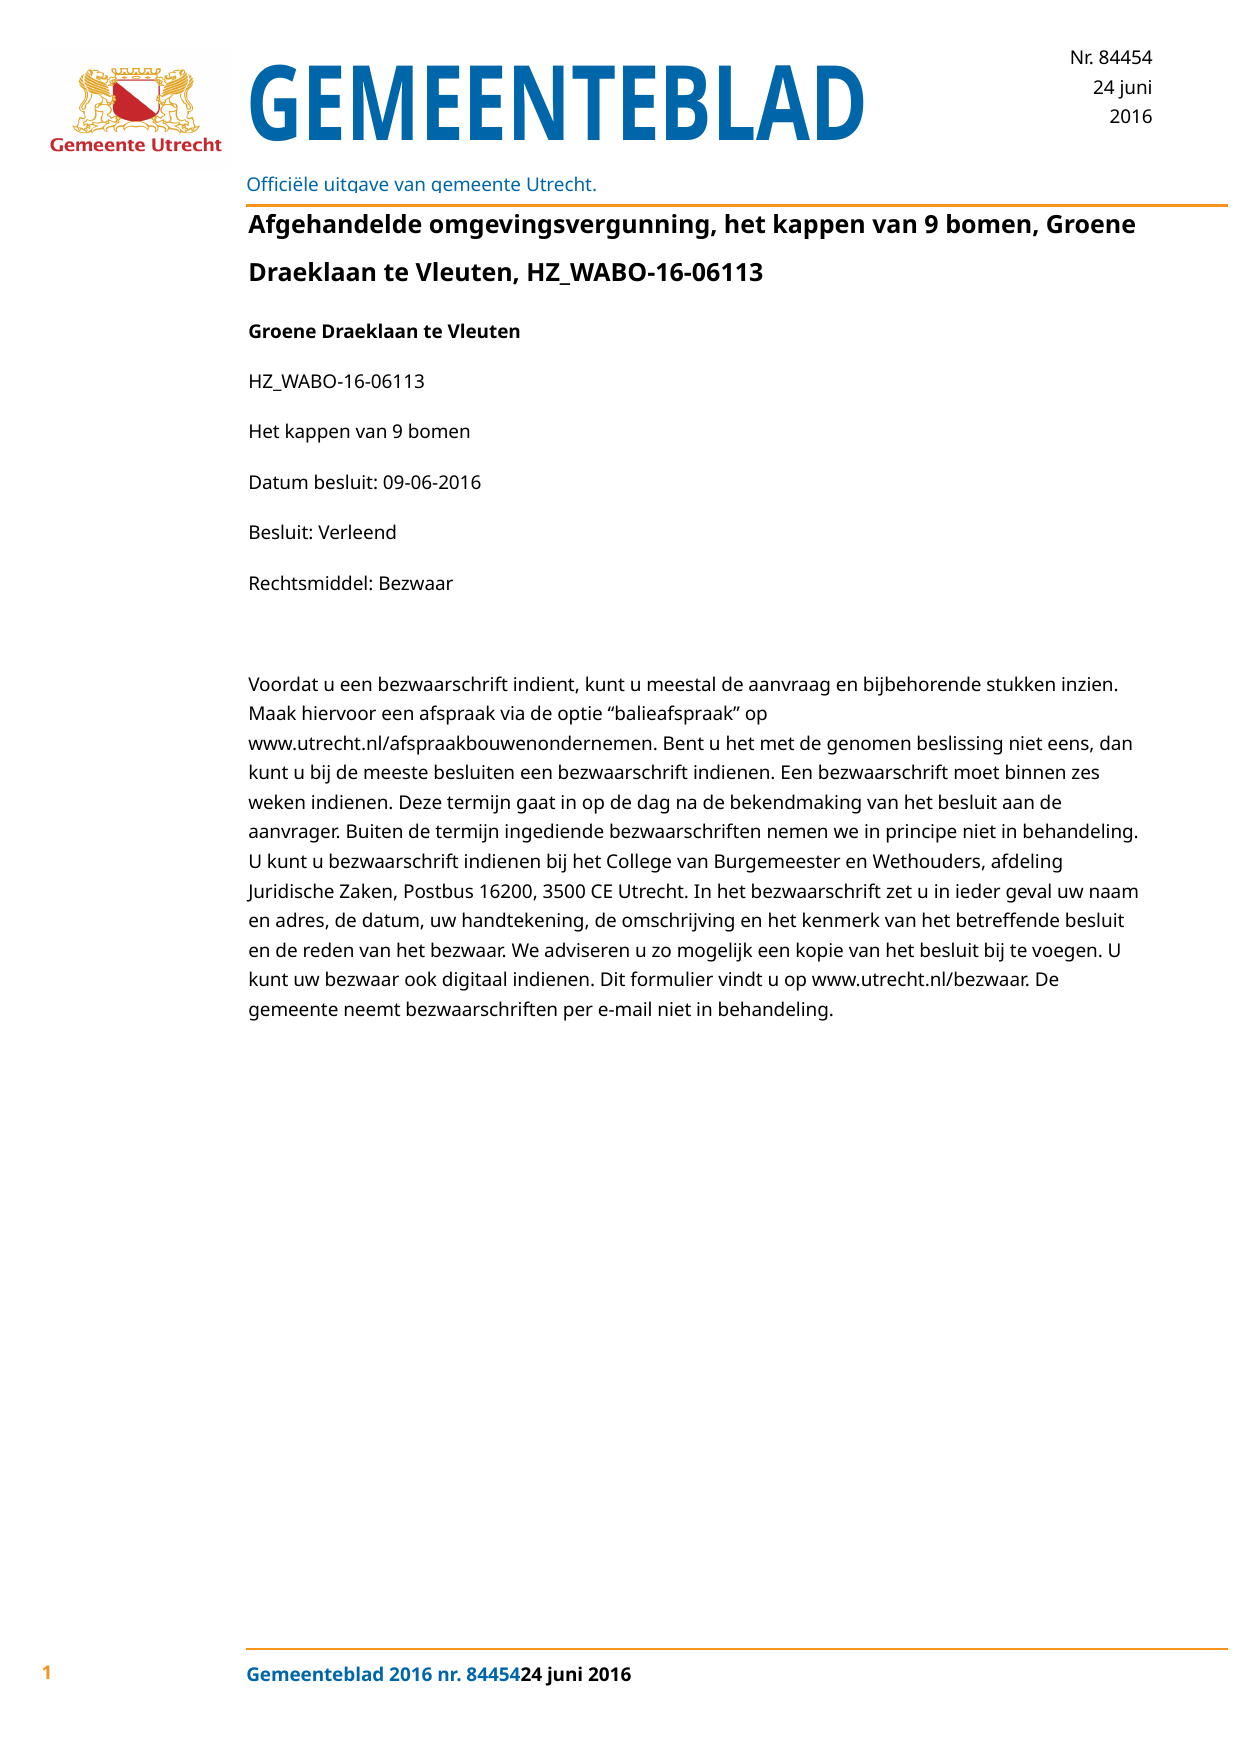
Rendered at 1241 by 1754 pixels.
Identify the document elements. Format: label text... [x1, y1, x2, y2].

text Afgehandelde omgevingsvergunning, het kappen van 9 bomen, Groene Draeklaan te Vleuten, HZ_WABO-16-06113 [248, 207, 1152, 288]
picture [41, 47, 231, 172]
text Voordat u een bezwaarschrift indient, kunt u meestal de aanvraag en bijbehorende stukken inzien. Maak hiervoor een afspraak via de optie “balieafspraak” op www.utrecht.nl/afspraakbouwenondernemen. Bent u het met de genomen beslissing niet eens, dan kunt u bij de meeste besluiten een bezwaarschrift indienen. Een bezwaarschrift moet binnen zes weken indienen. Deze termijn gaat in op de dag na de bekendmaking van het besluit aan de aanvrager. Buiten de termijn ingediende bezwaarschriften nemen we in principe niet in behandeling. U kunt u bezwaarschrift indienen bij het College van Burgemeester en Wethouders, afdeling Juridische Zaken, Postbus 16200, 3500 CE Utrecht. In het bezwaarschrift zet u in ieder geval uw naam en adres, de datum, uw handtekening, de omschrijving en het kenmerk van het betreffende besluit en de reden van het bezwaar. We adviseren u zo mogelijk een kopie van het besluit bij te voegen. U kunt uw bezwaar ook digitaal indienen. Dit formulier vindt u op www.utrecht.nl/bezwaar. De gemeente neemt bezwaarschriften per e-mail niet in behandeling. [248, 671, 1152, 1022]
text HZ_WABO-16-06113 [248, 368, 1152, 394]
text Groene Draeklaan te Vleuten [248, 318, 1152, 344]
text Besluit: Verleend [248, 519, 1152, 545]
text Datum besluit: 09-06-2016 [248, 469, 1152, 495]
text Rechtsmiddel: Bezwaar [248, 570, 1152, 596]
text Het kappen van 9 bomen [248, 419, 1152, 444]
